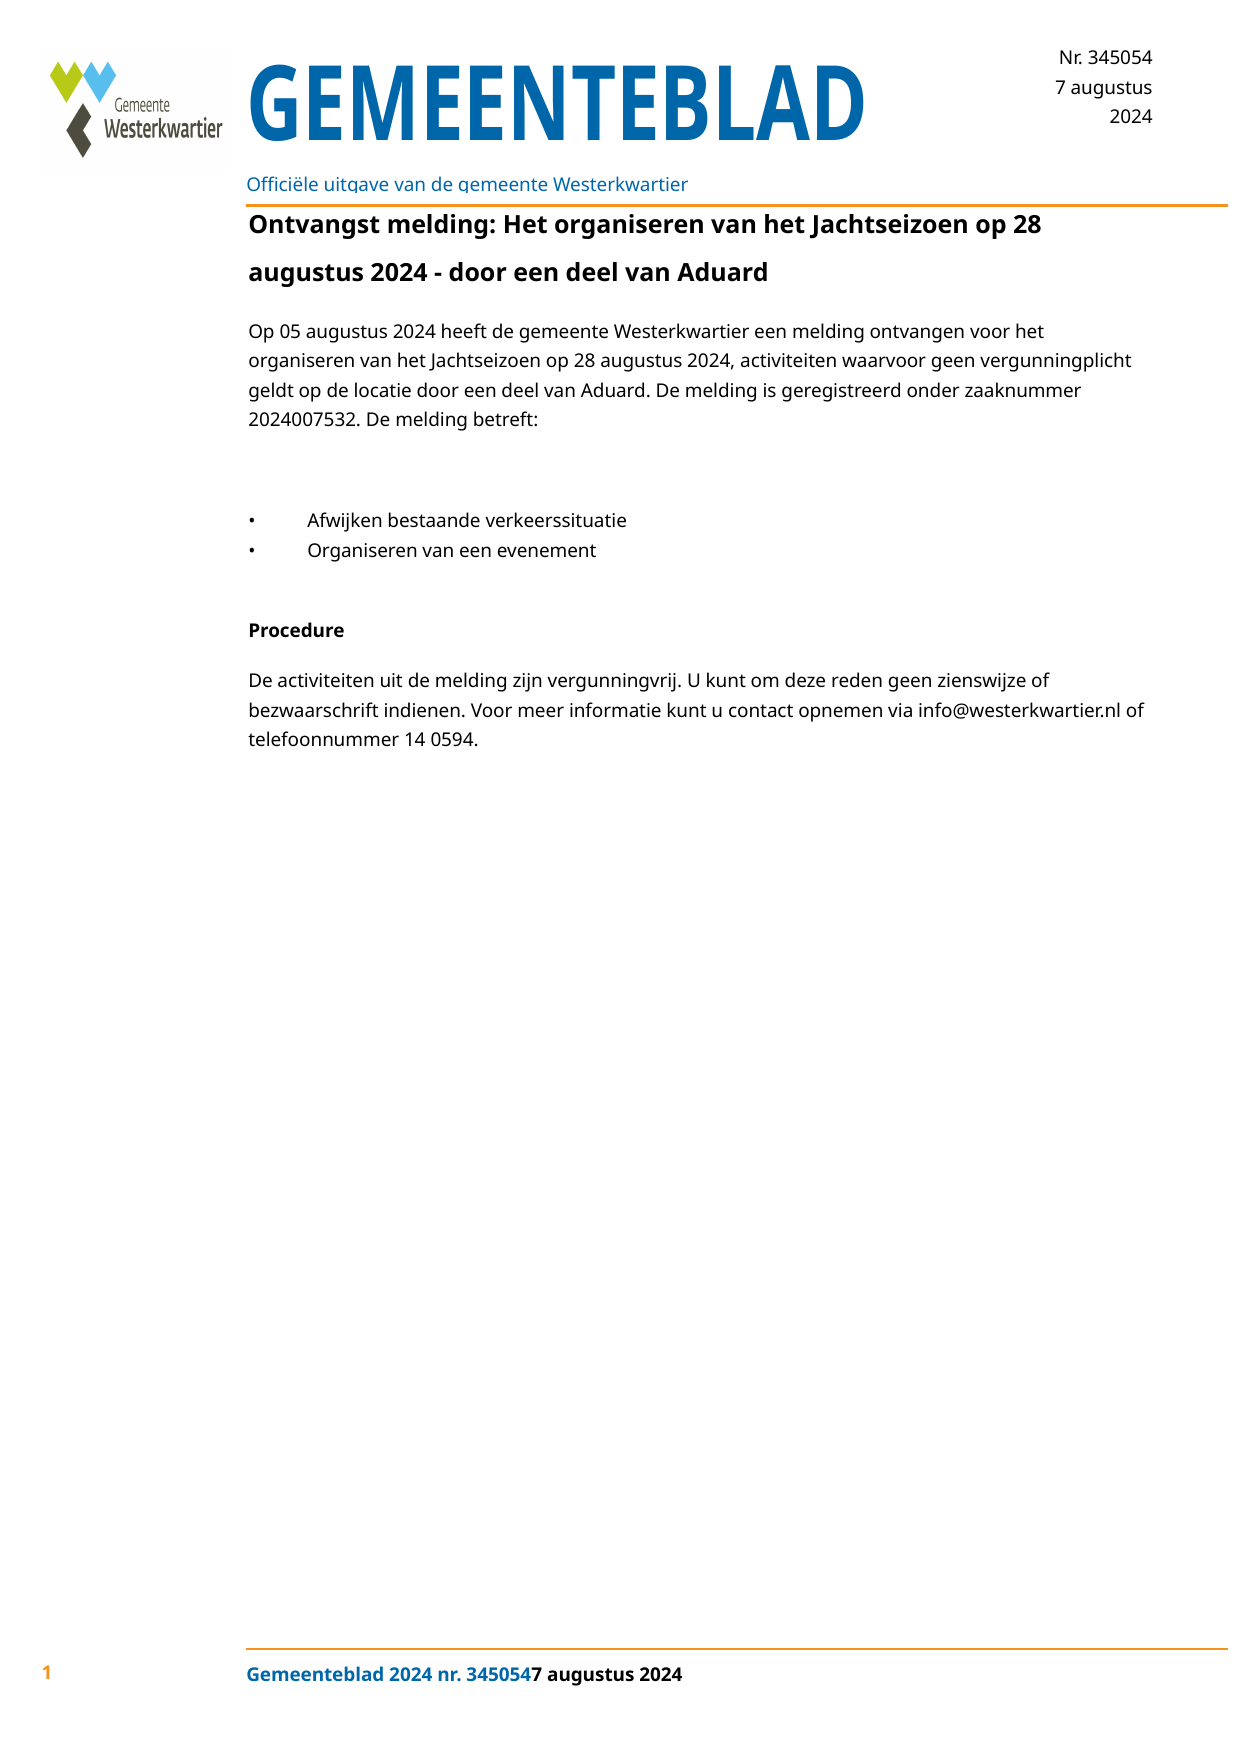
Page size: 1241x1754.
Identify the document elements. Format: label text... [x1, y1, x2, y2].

list Organiseren van een evenement [248, 537, 1152, 563]
text Procedure [248, 617, 1152, 643]
text Ontvangst melding: Het organiseren van het Jachtseizoen op 28 augustus 2024 - door een deel van Aduard [248, 207, 1152, 288]
picture [41, 47, 231, 172]
text De activiteiten uit de melding zijn vergunningvrij. U kunt om deze reden geen zienswijze of bezwaarschrift indienen. Voor meer informatie kunt u contact opnemen via info@westerkwartier.nl of telefoonnummer 14 0594. [248, 667, 1152, 752]
text Op 05 augustus 2024 heeft de gemeente Westerkwartier een melding ontvangen voor het organiseren van het Jachtseizoen op 28 augustus 2024, activiteiten waarvoor geen vergunningplicht geldt op de locatie door een deel van Aduard. De melding is geregistreerd onder zaaknummer 2024007532. De melding betreft: [248, 318, 1152, 432]
list Afwijken bestaande verkeerssituatie [248, 507, 1152, 533]
